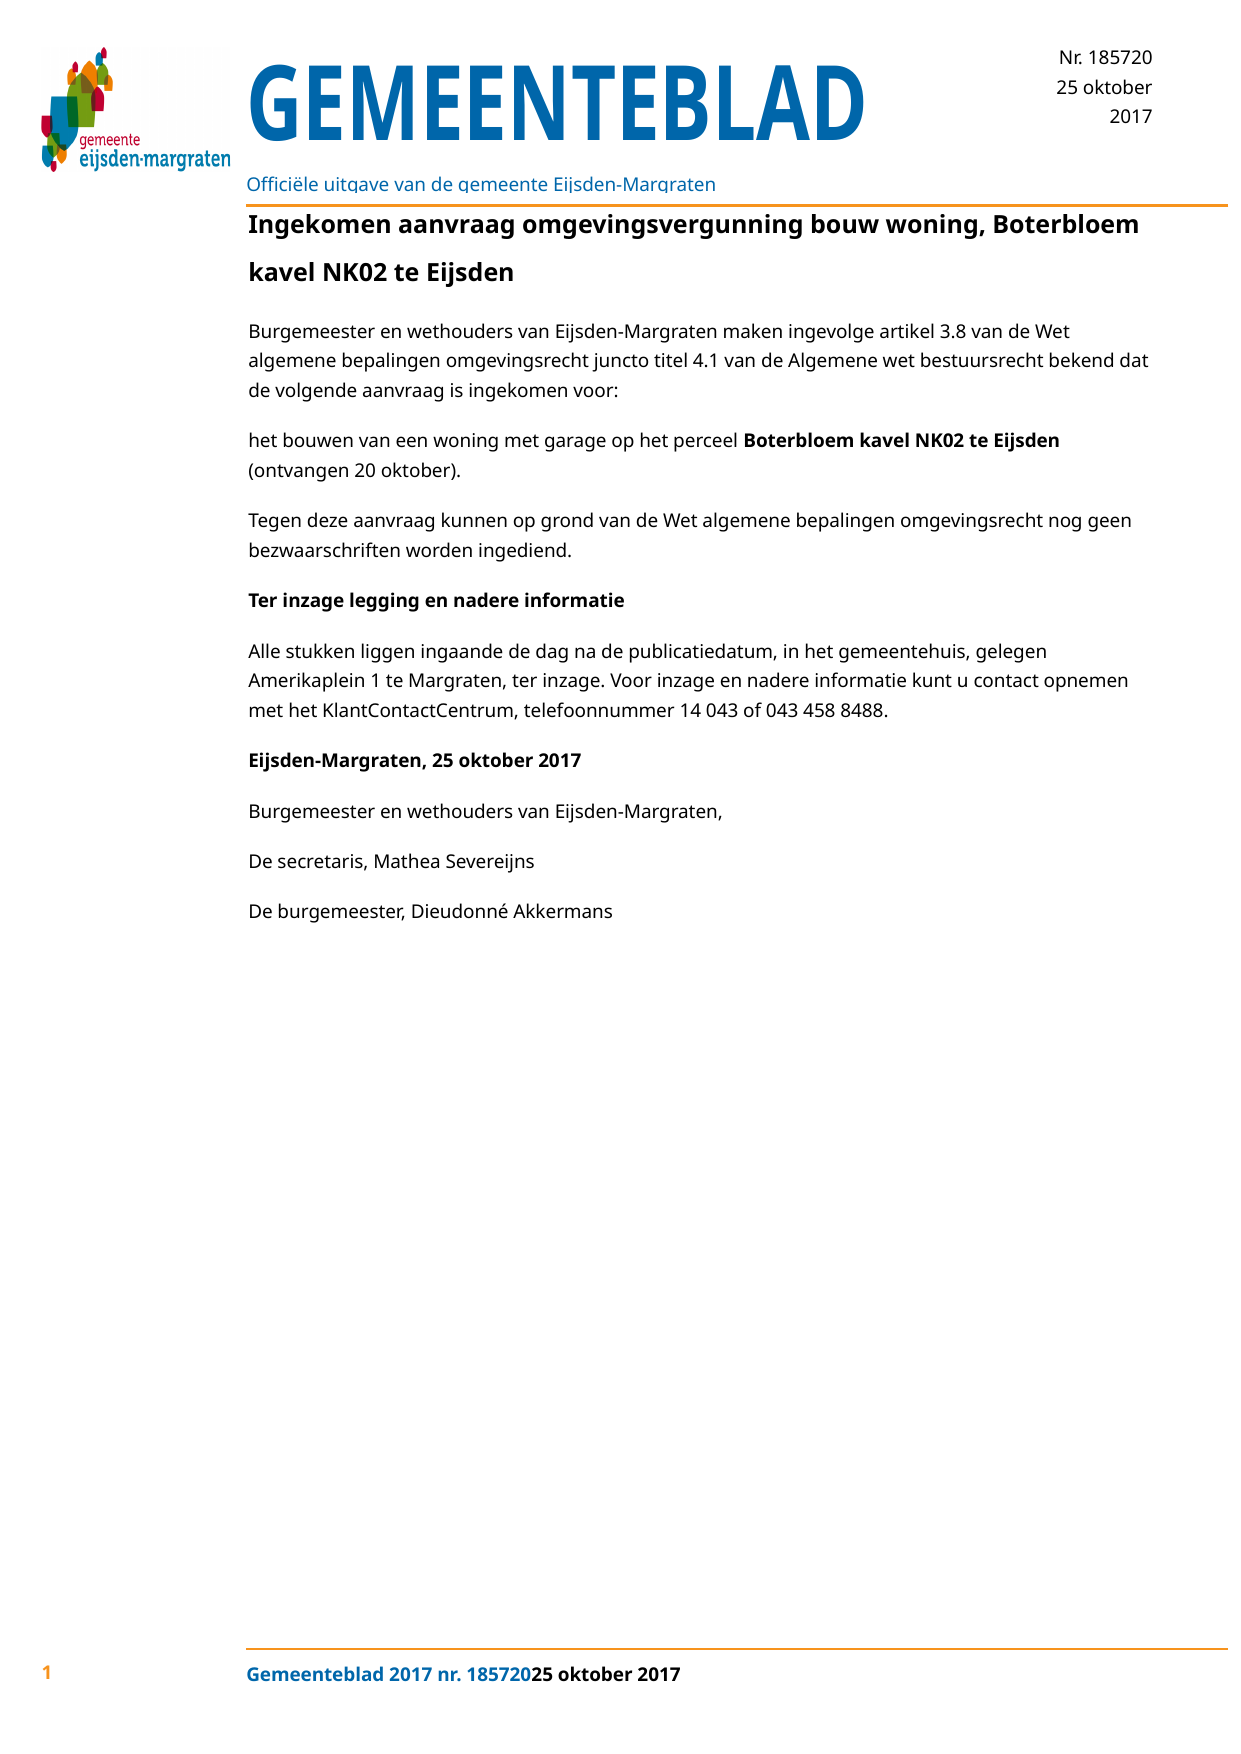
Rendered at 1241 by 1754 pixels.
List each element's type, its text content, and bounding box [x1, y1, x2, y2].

picture [41, 47, 231, 172]
text het bouwen van een woning met garage op het perceel Boterbloem kavel NK02 te Eijsden (ontvangen 20 oktober). [248, 427, 1152, 483]
text Alle stukken liggen ingaande de dag na de publicatiedatum, in het gemeentehuis, gelegen Amerikaplein 1 te Margraten, ter inzage. Voor inzage en nadere informatie kunt u contact opnemen met het KlantContactCentrum, telefoonnummer 14 043 of 043 458 8488. [248, 638, 1152, 723]
text Ingekomen aanvraag omgevingsvergunning bouw woning, Boterbloem kavel NK02 te Eijsden [248, 207, 1152, 288]
text Burgemeester en wethouders van Eijsden-Margraten maken ingevolge artikel 3.8 van de Wet algemene bepalingen omgevingsrecht juncto titel 4.1 van de Algemene wet bestuursrecht bekend dat de volgende aanvraag is ingekomen voor: [248, 318, 1152, 403]
text De secretaris, Mathea Severeijns [248, 848, 1152, 874]
text De burgemeester, Dieudonné Akkermans [248, 899, 1152, 924]
text Burgemeester en wethouders van Eijsden-Margraten, [248, 798, 1152, 824]
text Tegen deze aanvraag kunnen op grond van de Wet algemene bepalingen omgevingsrecht nog geen bezwaarschriften worden ingediend. [248, 507, 1152, 563]
text Ter inzage legging en nadere informatie [248, 587, 1152, 613]
text Eijsden-Margraten, 25 oktober 2017 [248, 747, 1152, 773]
